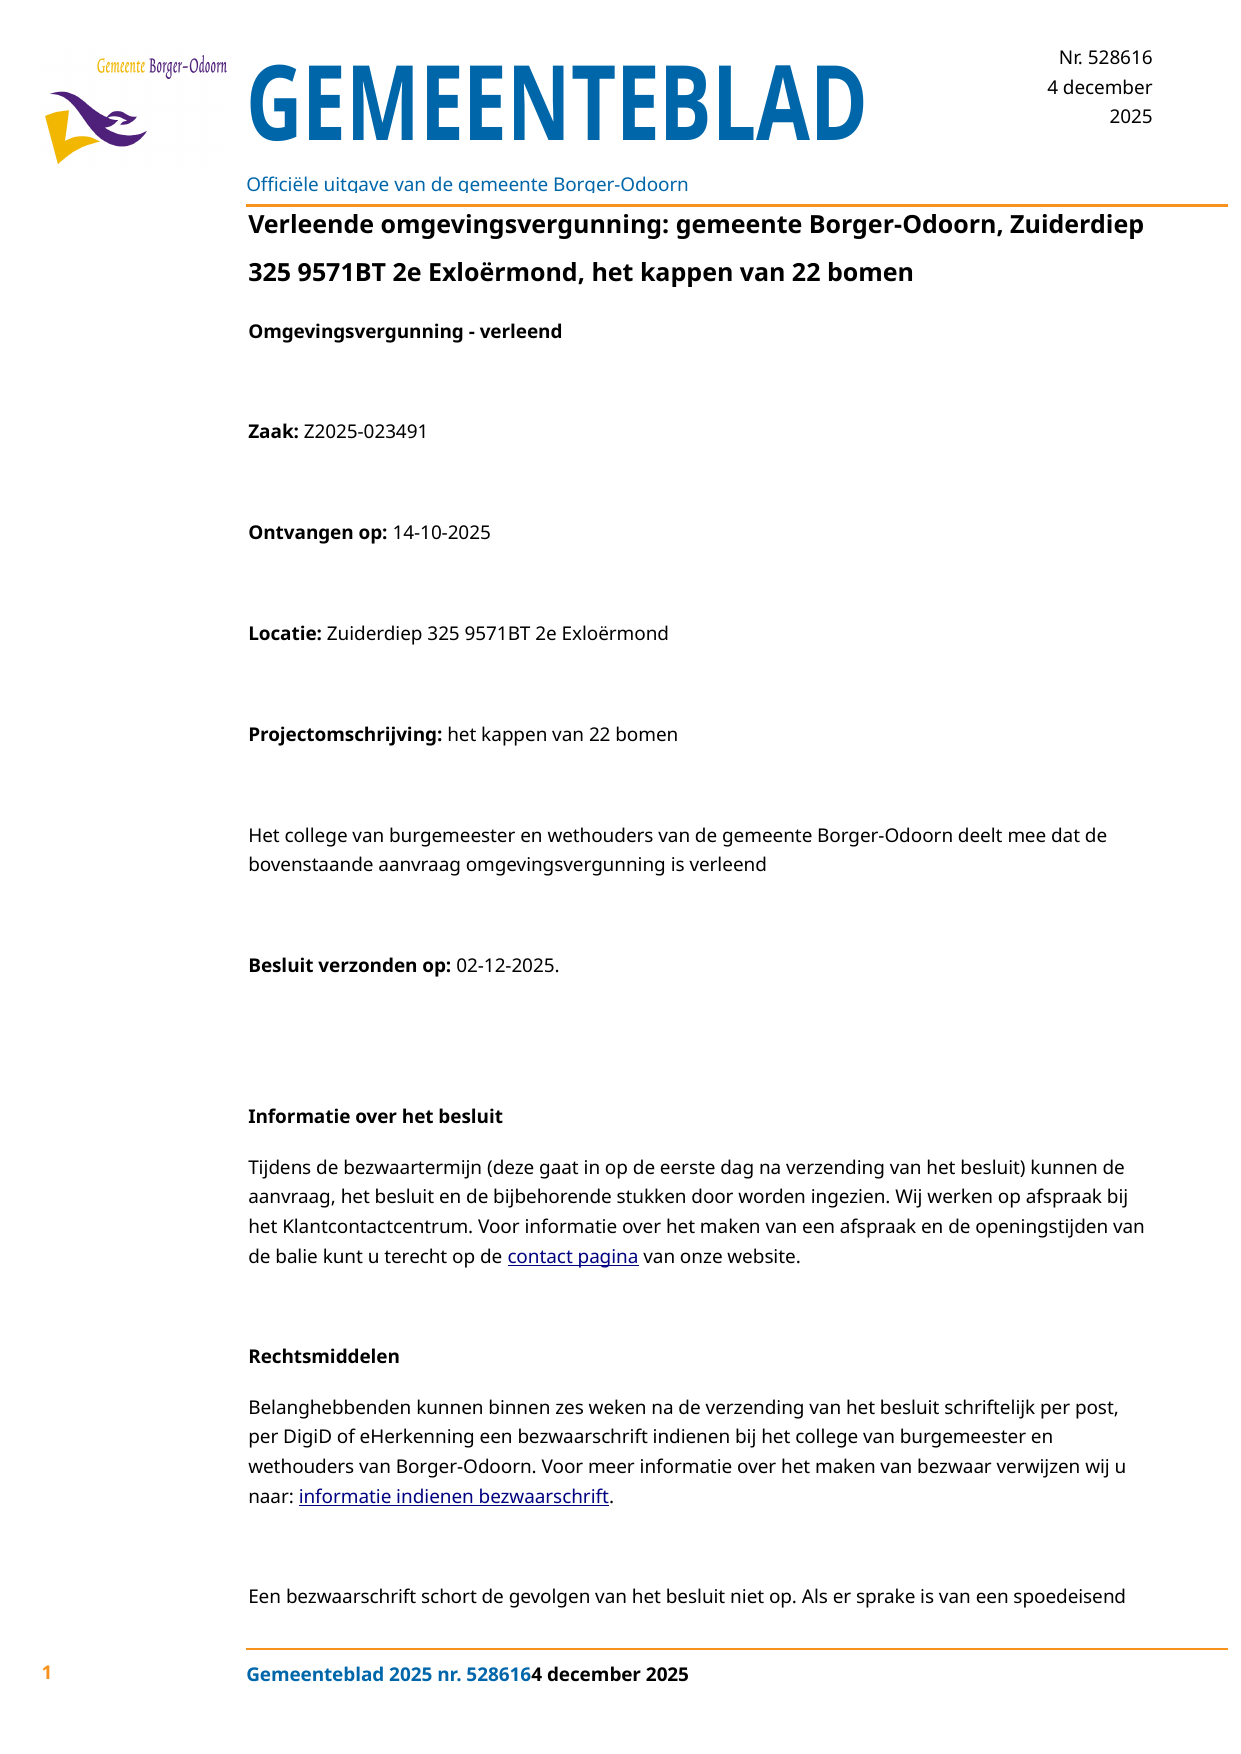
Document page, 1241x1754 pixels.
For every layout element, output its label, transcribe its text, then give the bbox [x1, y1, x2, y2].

picture [41, 47, 231, 172]
text Projectomschrijving: het kappen van 22 bomen [248, 721, 1152, 747]
text Omgevingsvergunning - verleend [248, 318, 1152, 344]
text Een bezwaarschrift schort de gevolgen van het besluit niet op. Als er sprake is van een spoedeisend [248, 1584, 1152, 1609]
text Rechtsmiddelen [248, 1344, 1152, 1369]
text Verleende omgevingsvergunning: gemeente Borger-Odoorn, Zuiderdiep 325 9571BT 2e Exloërmond, het kappen van 22 bomen [248, 207, 1152, 288]
text Het college van burgemeester en wethouders van de gemeente Borger-Odoorn deelt mee dat de bovenstaande aanvraag omgevingsvergunning is verleend [248, 822, 1152, 877]
text Ontvangen op: 14-10-2025 [248, 519, 1152, 545]
text Informatie over het besluit [248, 1104, 1152, 1129]
text Locatie: Zuiderdiep 325 9571BT 2e Exloërmond [248, 620, 1152, 646]
text Belanghebbenden kunnen binnen zes weken na de verzending van het besluit schriftelijk per post, per DigiD of eHerkenning een bezwaarschrift indienen bij het college van burgemeester en wethouders van Borger-Odoorn. Voor meer informatie over het maken van bezwaar verwijzen wij u naar: informatie indienen bezwaarschrift. [248, 1394, 1152, 1509]
text Zaak: Z2025-023491 [248, 419, 1152, 444]
text Besluit verzonden op: 02-12-2025. [248, 952, 1152, 978]
text Tijdens de bezwaartermijn (deze gaat in op de eerste dag na verzending van het besluit) kunnen de aanvraag, het besluit en de bijbehorende stukken door worden ingezien. Wij werken op afspraak bij het Klantcontactcentrum. Voor informatie over het maken van een afspraak en de openingstijden van de balie kunt u terecht op de contact pagina van onze website. [248, 1154, 1152, 1269]
